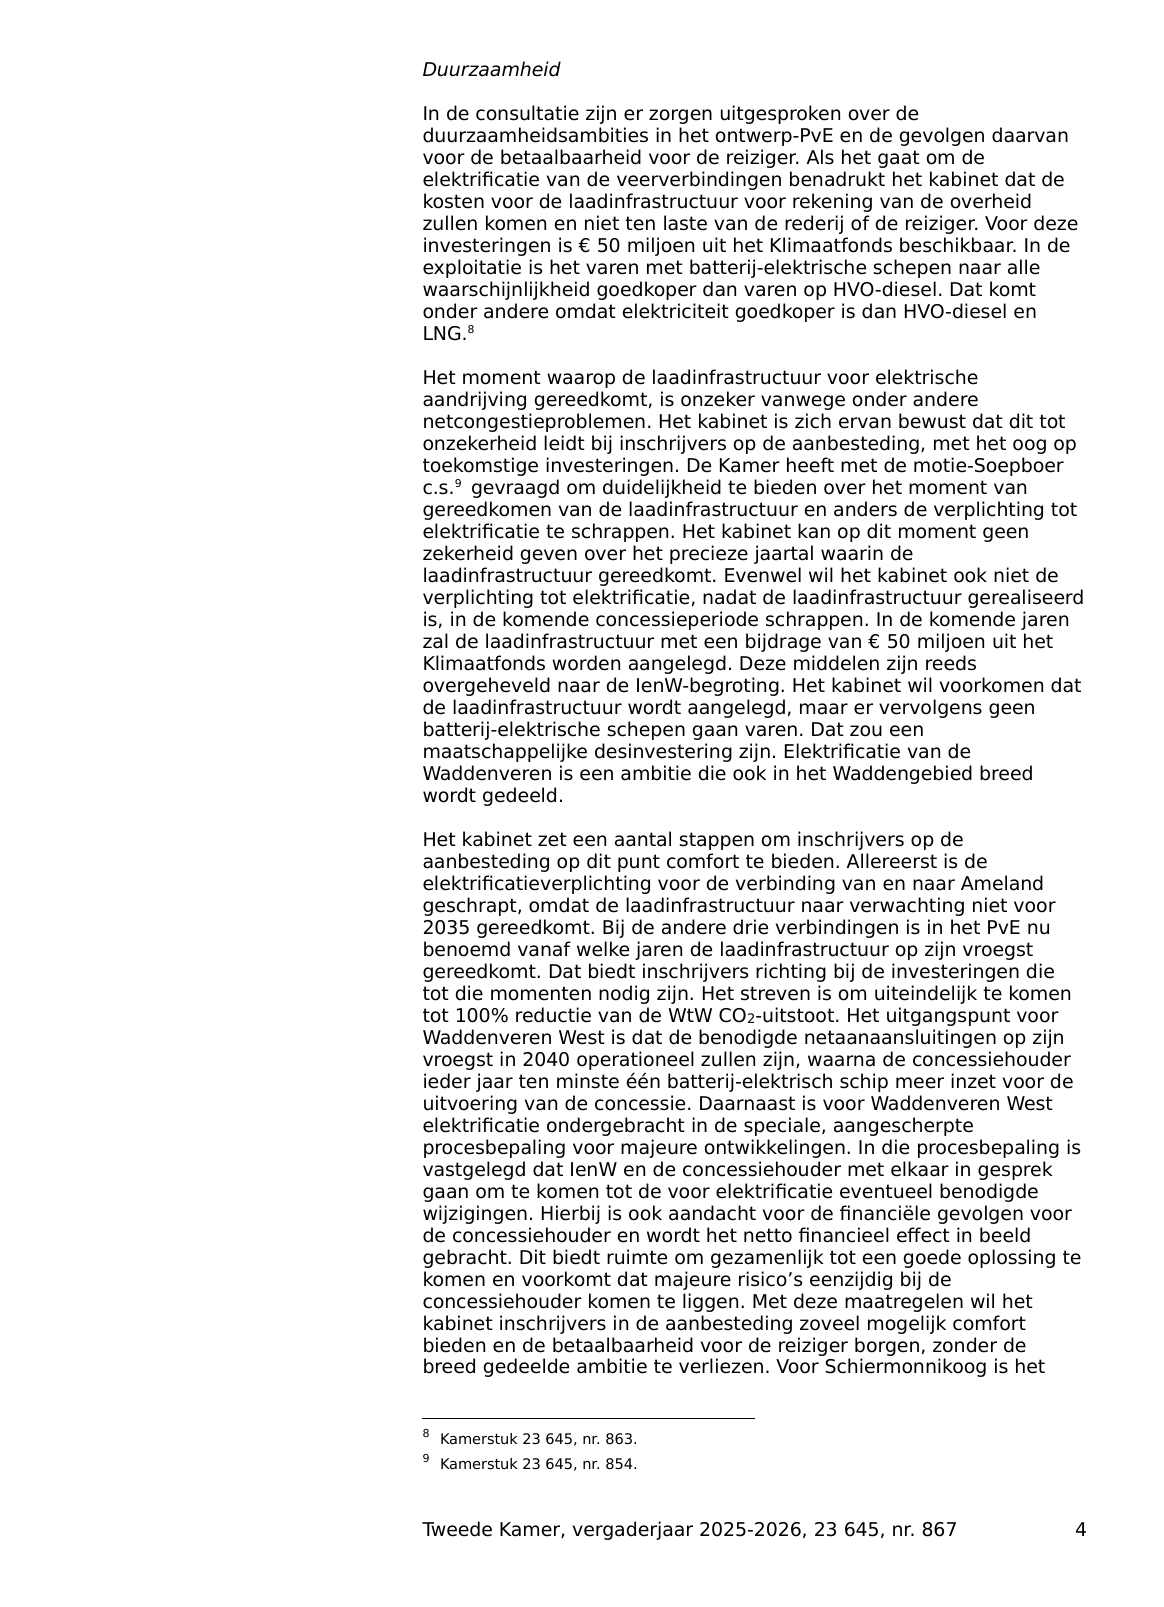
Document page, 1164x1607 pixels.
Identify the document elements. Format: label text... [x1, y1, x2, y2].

text Het kabinet zet een aantal stappen om inschrijvers op de aanbesteding op dit punt comfort te bieden. Allereerst is de elektrificatieverplichting voor de verbinding van en naar Ameland geschrapt, omdat de laadinfrastructuur naar verwachting niet voor 2035 gereedkomt. Bij de andere drie verbindingen is in het PvE nu benoemd vanaf welke jaren de laadinfrastructuur op zijn vroegst gereedkomt. Dat biedt inschrijvers richting bij de investeringen die tot die momenten nodig zijn. Het streven is om uiteindelijk te komen tot 100% reductie van de WtW CO2-uitstoot. Het uitgangspunt voor Waddenveren West is dat de benodigde netaanaansluitingen op zijn vroegst in 2040 operationeel zullen zijn, waarna de concessiehouder ieder jaar ten minste één batterij-elektrisch schip meer inzet voor de uitvoering van de concessie. Daarnaast is voor Waddenveren West elektrificatie ondergebracht in de speciale, aangescherpte procesbepaling voor majeure ontwikkelingen. In die procesbepaling is vastgelegd dat IenW en de concessiehouder met elkaar in gesprek gaan om te komen tot de voor elektrificatie eventueel benodigde wijzigingen. Hierbij is ook aandacht voor de financiële gevolgen voor de concessiehouder en wordt het netto financieel effect in beeld gebracht. Dit biedt ruimte om gezamenlijk tot een goede oplossing te komen en voorkomt dat majeure risico’s eenzijdig bij de concessiehouder komen te liggen. Met deze maatregelen wil het kabinet inschrijvers in de aanbesteding zoveel mogelijk comfort bieden en de betaalbaarheid voor de reiziger borgen, zonder de breed gedeelde ambitie te verliezen. Voor Schiermonnikoog is het [422, 829, 1087, 1378]
subtitle Duurzaamheid [422, 59, 1087, 81]
text Het moment waarop de laadinfrastructuur voor elektrische aandrijving gereedkomt, is onzeker vanwege onder andere netcongestieproblemen. Het kabinet is zich ervan bewust dat dit tot onzekerheid leidt bij inschrijvers op de aanbesteding, met het oog op toekomstige investeringen. De Kamer heeft met de motie-Soepboer c.s. gevraagd om duidelijkheid te bieden over het moment van gereedkomen van de laadinfrastructuur en anders de verplichting tot elektrificatie te schrappen. Het kabinet kan op dit moment geen zekerheid geven over het precieze jaartal waarin de laadinfrastructuur gereedkomt. Evenwel wil het kabinet ook niet de verplichting tot elektrificatie, nadat de laadinfrastructuur gerealiseerd is, in de komende concessieperiode schrappen. In de komende jaren zal de laadinfrastructuur met een bijdrage van € 50 miljoen uit het Klimaatfonds worden aangelegd. Deze middelen zijn reeds overgeheveld naar de IenW-begroting. Het kabinet wil voorkomen dat de laadinfrastructuur wordt aangelegd, maar er vervolgens geen batterij-elektrische schepen gaan varen. Dat zou een maatschappelijke desinvestering zijn. Elektrificatie van de Waddenveren is een ambitie die ook in het Waddengebied breed wordt gedeeld. [422, 367, 1087, 807]
text In de consultatie zijn er zorgen uitgesproken over de duurzaamheidsambities in het ontwerp-PvE en de gevolgen daarvan voor de betaalbaarheid voor de reiziger. Als het gaat om de elektrificatie van de veerverbindingen benadrukt het kabinet dat de kosten voor de laadinfrastructuur voor rekening van de overheid zullen komen en niet ten laste van de rederij of de reiziger. Voor deze investeringen is € 50 miljoen uit het Klimaatfonds beschikbaar. In de exploitatie is het varen met batterij-elektrische schepen naar alle waarschijnlijkheid goedkoper dan varen op HVO-diesel. Dat komt onder andere omdat elektriciteit goedkoper is dan HVO-diesel en LNG. [422, 103, 1087, 345]
text Kamerstuk 23 645, nr. 863. [422, 1427, 1087, 1449]
text Kamerstuk 23 645, nr. 854. [422, 1452, 1087, 1474]
